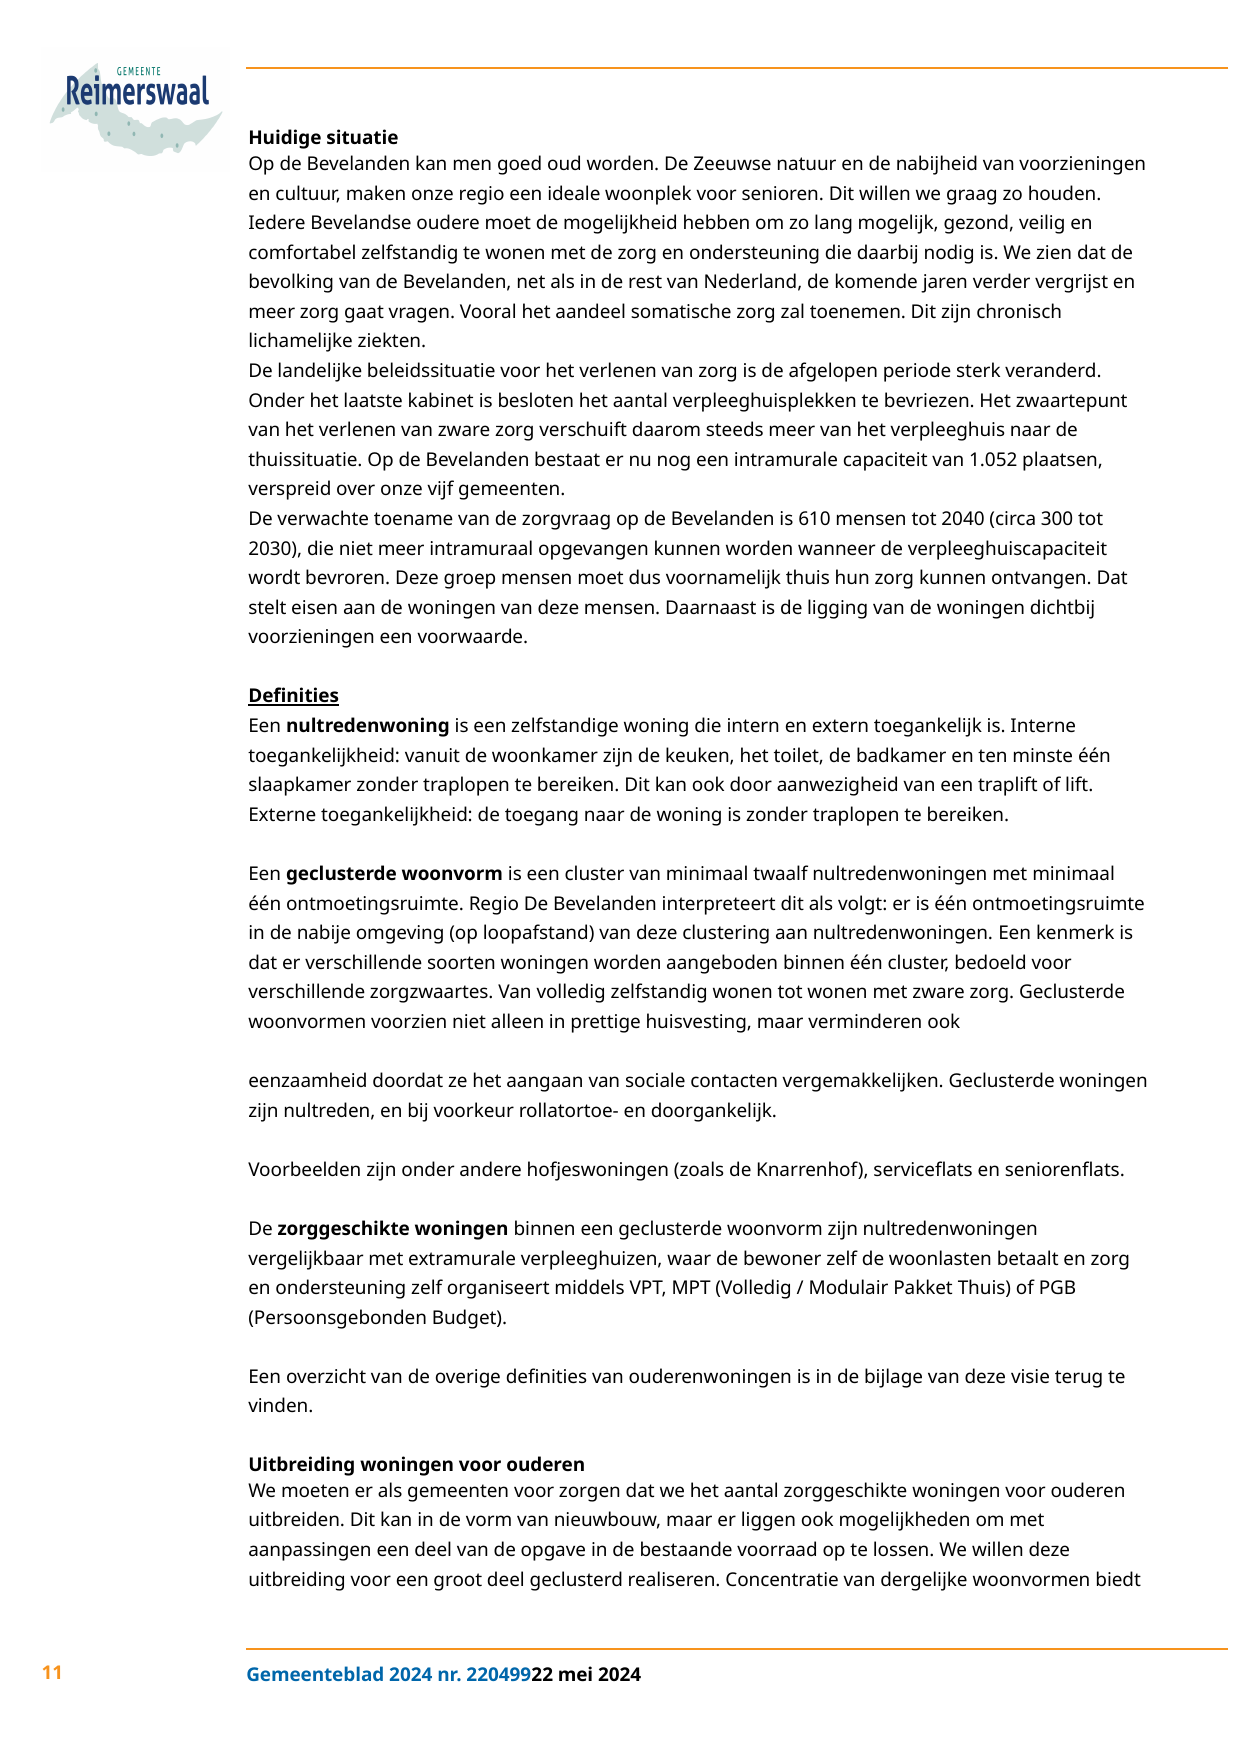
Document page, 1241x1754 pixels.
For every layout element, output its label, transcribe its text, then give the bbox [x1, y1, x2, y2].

text Huidige situatie [248, 124, 1152, 150]
text De landelijke beleidssituatie voor het verlenen van zorg is de afgelopen periode sterk veranderd. Onder het laatste kabinet is besloten het aantal verpleeghuisplekken te bevriezen. Het zwaartepunt van het verlenen van zware zorg verschuift daarom steeds meer van het verpleeghuis naar de thuissituatie. Op de Bevelanden bestaat er nu nog een intramurale capaciteit van 1.052 plaatsen, verspreid over onze vijf gemeenten. [248, 357, 1152, 501]
text We moeten er als gemeenten voor zorgen dat we het aantal zorggeschikte woningen voor ouderen uitbreiden. Dit kan in de vorm van nieuwbouw, maar er liggen ook mogelijkheden om met aanpassingen een deel van de opgave in de bestaande voorraad op te lossen. We willen deze uitbreiding voor een groot deel geclusterd realiseren. Concentratie van dergelijke woonvormen biedt [248, 1477, 1152, 1591]
text Uitbreiding woningen voor ouderen [248, 1451, 1152, 1477]
table_header Definities Een nultredenwoning is een zelfstandige woning die intern en extern toegankelijk is. Interne toegankelijkheid: vanuit de woonkamer zijn de keuken, het toilet, de badkamer en ten minste één slaapkamer zonder traplopen te bereiken. Dit kan ook door aanwezigheid van een traplift of lift. Externe toegankelijkheid: de toegang naar de woning is zonder traplopen te bereiken. Een geclusterde woonvorm is een cluster van minimaal twaalf nultredenwoningen met minimaal één ontmoetingsruimte. Regio De Bevelanden interpreteert dit als volgt: er is één ontmoetingsruimte in de nabije omgeving (op loopafstand) van deze clustering aan nultredenwoningen. Een kenmerk is dat er verschillende soorten woningen worden aangeboden binnen één cluster, bedoeld voor verschillende zorgzwaartes. Van volledig zelfstandig wonen tot wonen met zware zorg. Geclusterde woonvormen voorzien niet alleen in prettige huisvesting, maar verminderen ook eenzaamheid doordat ze het aangaan van sociale contacten vergemakkelijken. Geclusterde woningen zijn nultreden, en bij voorkeur rollatortoe- en doorgankelijk. Voorbeelden zijn onder andere hofjeswoningen (zoals de Knarrenhof), serviceflats en seniorenflats. De zorggeschikte woningen binnen een geclusterde woonvorm zijn nultredenwoningen vergelijkbaar met extramurale verpleeghuizen, waar de bewoner zelf de woonlasten betaalt en zorg en ondersteuning zelf organiseert middels VPT, MPT (Volledig / Modulair Pakket Thuis) of PGB (Persoonsgebonden Budget). Een overzicht van de overige definities van ouderenwoningen is in de bijlage van deze visie terug te vinden. [248, 683, 1152, 1418]
picture [41, 47, 231, 172]
text Op de Bevelanden kan men goed oud worden. De Zeeuwse natuur en de nabijheid van voorzieningen en cultuur, maken onze regio een ideale woonplek voor senioren. Dit willen we graag zo houden. Iedere Bevelandse oudere moet de mogelijkheid hebben om zo lang mogelijk, gezond, veilig en comfortabel zelfstandig te wonen met de zorg en ondersteuning die daarbij nodig is. We zien dat de bevolking van de Bevelanden, net als in de rest van Nederland, de komende jaren verder vergrijst en meer zorg gaat vragen. Vooral het aandeel somatische zorg zal toenemen. Dit zijn chronisch lichamelijke ziekten. [248, 150, 1152, 353]
text De verwachte toename van de zorgvraag op de Bevelanden is 610 mensen tot 2040 (circa 300 tot 2030), die niet meer intramuraal opgevangen kunnen worden wanneer de verpleeghuiscapaciteit wordt bevroren. Deze groep mensen moet dus voornamelijk thuis hun zorg kunnen ontvangen. Dat stelt eisen aan de woningen van deze mensen. Daarnaast is de ligging van de woningen dichtbij voorzieningen een voorwaarde. [248, 505, 1152, 649]
